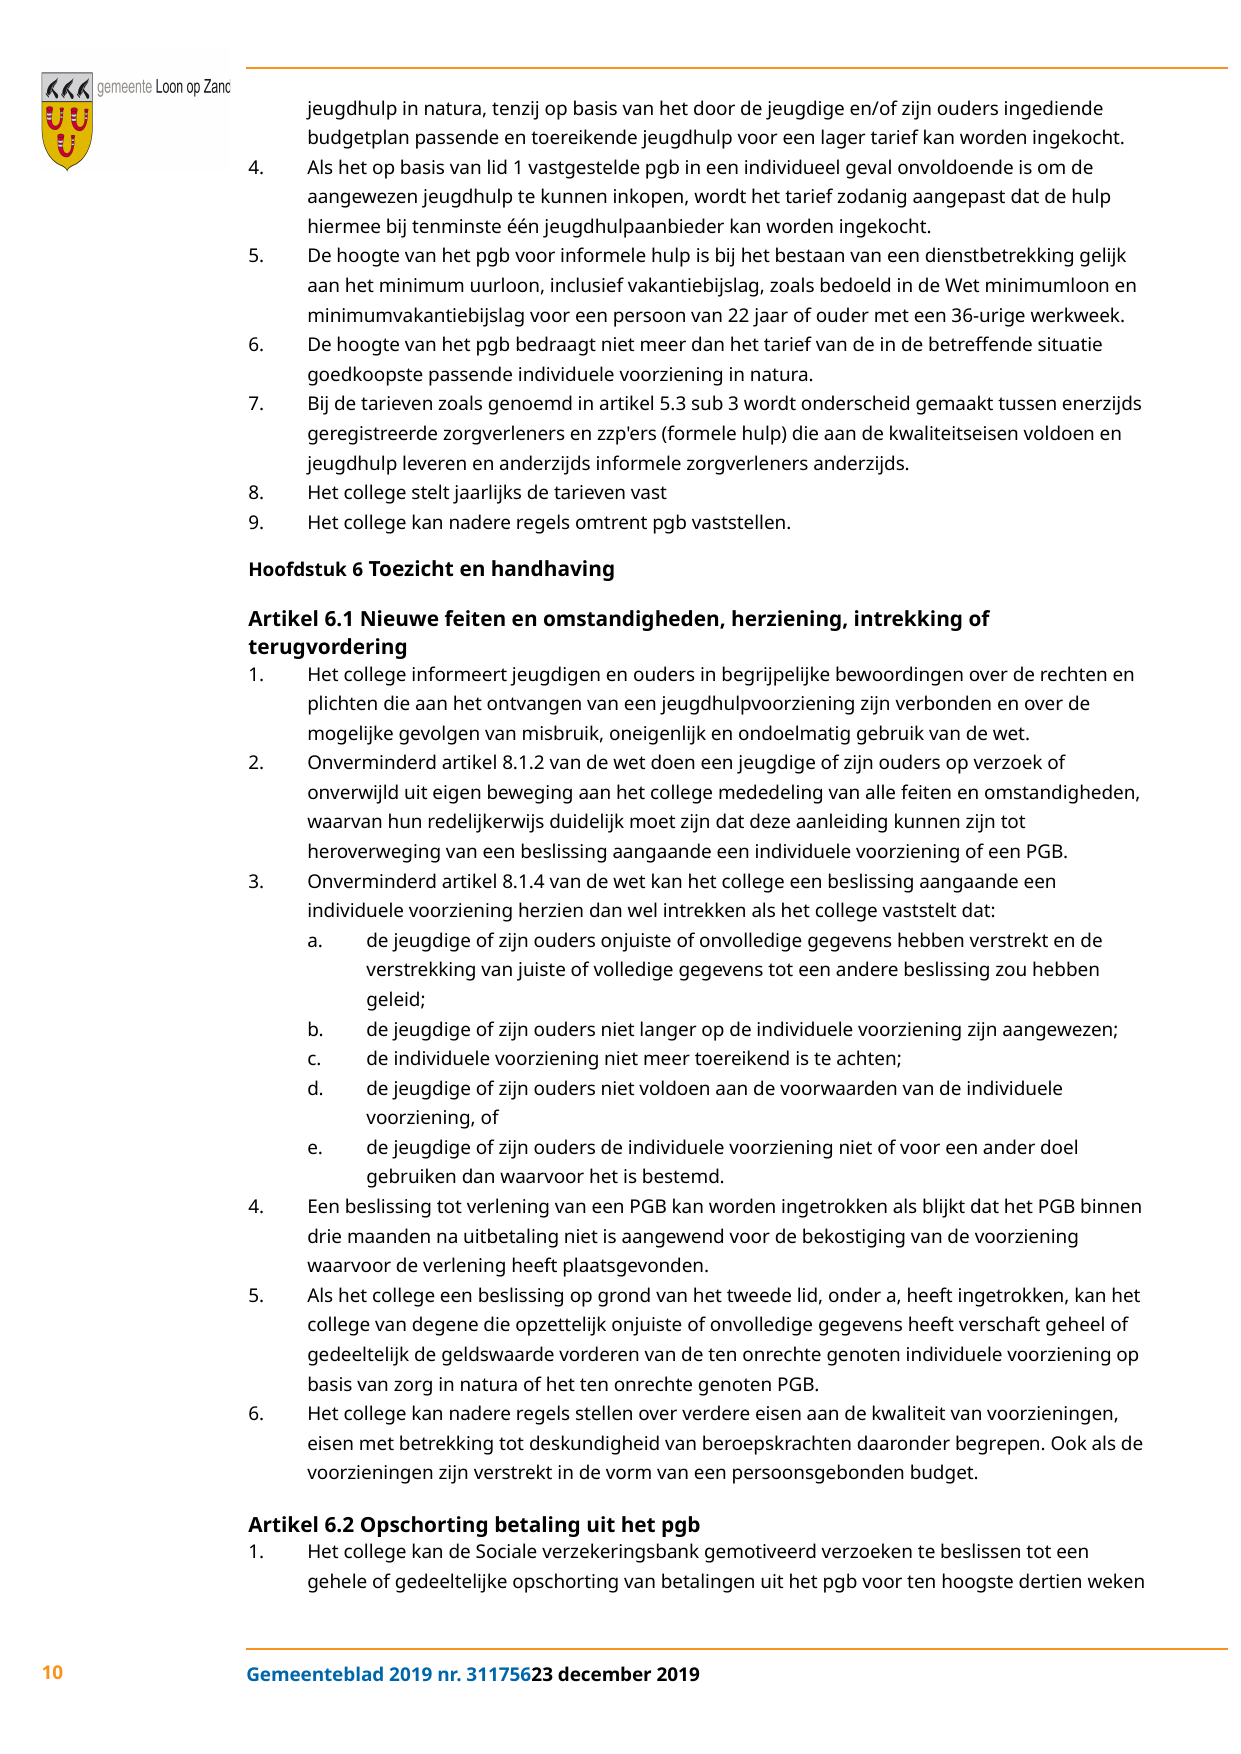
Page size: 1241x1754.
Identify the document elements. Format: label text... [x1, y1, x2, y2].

list de jeugdige of zijn ouders de individuele voorziening niet of voor een ander doel gebruiken dan waarvoor het is bestemd. [307, 1134, 1152, 1189]
list De hoogte van het pgb voor informele hulp is bij het bestaan van een dienstbetrekking gelijk aan het minimum uurloon, inclusief vakantiebijslag, zoals bedoeld in de Wet minimumloon en minimumvakantiebijslag voor een persoon van 22 jaar of ouder met een 36-urige werkweek. [248, 243, 1152, 328]
text Hoofdstuk 6 Toezicht en handhaving [248, 554, 1152, 583]
list de jeugdige of zijn ouders niet voldoen aan de voorwaarden van de individuele voorziening, of [307, 1075, 1152, 1130]
list de jeugdige of zijn ouders niet langer op de individuele voorziening zijn aangewezen; [307, 1016, 1152, 1041]
list Onverminderd artikel 8.1.2 van de wet doen een jeugdige of zijn ouders op verzoek of onverwijld uit eigen beweging aan het college mededeling van alle feiten en omstandigheden, waarvan hun redelijkerwijs duidelijk moet zijn dat deze aanleiding kunnen zijn tot heroverweging van een beslissing aangaande een individuele voorziening of een PGB. [248, 749, 1152, 864]
list Een beslissing tot verlening van een PGB kan worden ingetrokken als blijkt dat het PGB binnen drie maanden na uitbetaling niet is aangewend voor de bekostiging van de voorziening waarvoor de verlening heeft plaatsgevonden. [248, 1193, 1152, 1278]
list Als het op basis van lid 1 vastgestelde pgb in een individueel geval onvoldoende is om de aangewezen jeugdhulp te kunnen inkopen, wordt het tarief zodanig aangepast dat de hulp hiermee bij tenminste één jeugdhulpaanbieder kan worden ingekocht. [248, 154, 1152, 239]
list Als het college een beslissing op grond van het tweede lid, onder a, heeft ingetrokken, kan het college van degene die opzettelijk onjuiste of onvolledige gegevens heeft verschaft geheel of gedeeltelijk de geldswaarde vorderen van de ten onrechte genoten individuele voorziening op basis van zorg in natura of het ten onrechte genoten PGB. [248, 1282, 1152, 1396]
list Het college stelt jaarlijks de tarieven vast [248, 479, 1152, 505]
list Het college informeert jeugdigen en ouders in begrijpelijke bewoordingen over de rechten en plichten die aan het ontvangen van een jeugdhulpvoorziening zijn verbonden en over de mogelijke gevolgen van misbruik, oneigenlijk en ondoelmatig gebruik van de wet. [248, 661, 1152, 746]
list de individuele voorziening niet meer toereikend is te achten; [307, 1045, 1152, 1071]
list Het college kan nadere regels stellen over verdere eisen aan de kwaliteit van voorzieningen, eisen met betrekking tot deskundigheid van beroepskrachten daaronder begrepen. Ook als de voorzieningen zijn verstrekt in de vorm van een persoonsgebonden budget. [248, 1400, 1152, 1485]
text Artikel 6.1 Nieuwe feiten en omstandigheden, herziening, intrekking of terugvordering [248, 604, 1152, 661]
list Het college kan nadere regels omtrent pgb vaststellen. [248, 509, 1152, 535]
list de jeugdige of zijn ouders onjuiste of onvolledige gegevens hebben verstrekt en de verstrekking van juiste of volledige gegevens tot een andere beslissing zou hebben geleid; [307, 927, 1152, 1012]
text Artikel 6.2 Opschorting betaling uit het pgb [248, 1510, 1152, 1538]
list Bij de tarieven zoals genoemd in artikel 5.3 sub 3 wordt onderscheid gemaakt tussen enerzijds geregistreerde zorgverleners en zzp'ers (formele hulp) die aan de kwaliteitseisen voldoen en jeugdhulp leveren en anderzijds informele zorgverleners anderzijds. [248, 391, 1152, 476]
list jeugdhulp in natura, tenzij op basis van het door de jeugdige en/of zijn ouders ingediende budgetplan passende en toereikende jeugdhulp voor een lager tarief kan worden ingekocht. [248, 95, 1152, 150]
list Onverminderd artikel 8.1.4 van de wet kan het college een beslissing aangaande een individuele voorziening herzien dan wel intrekken als het college vaststelt dat: [248, 868, 1152, 923]
list De hoogte van het pgb bedraagt niet meer dan het tarief van de in de betreffende situatie goedkoopste passende individuele voorziening in natura. [248, 331, 1152, 387]
picture [41, 47, 231, 172]
list Het college kan de Sociale verzekeringsbank gemotiveerd verzoeken te beslissen tot een gehele of gedeeltelijke opschorting van betalingen uit het pgb voor ten hoogste dertien weken [248, 1538, 1152, 1594]
